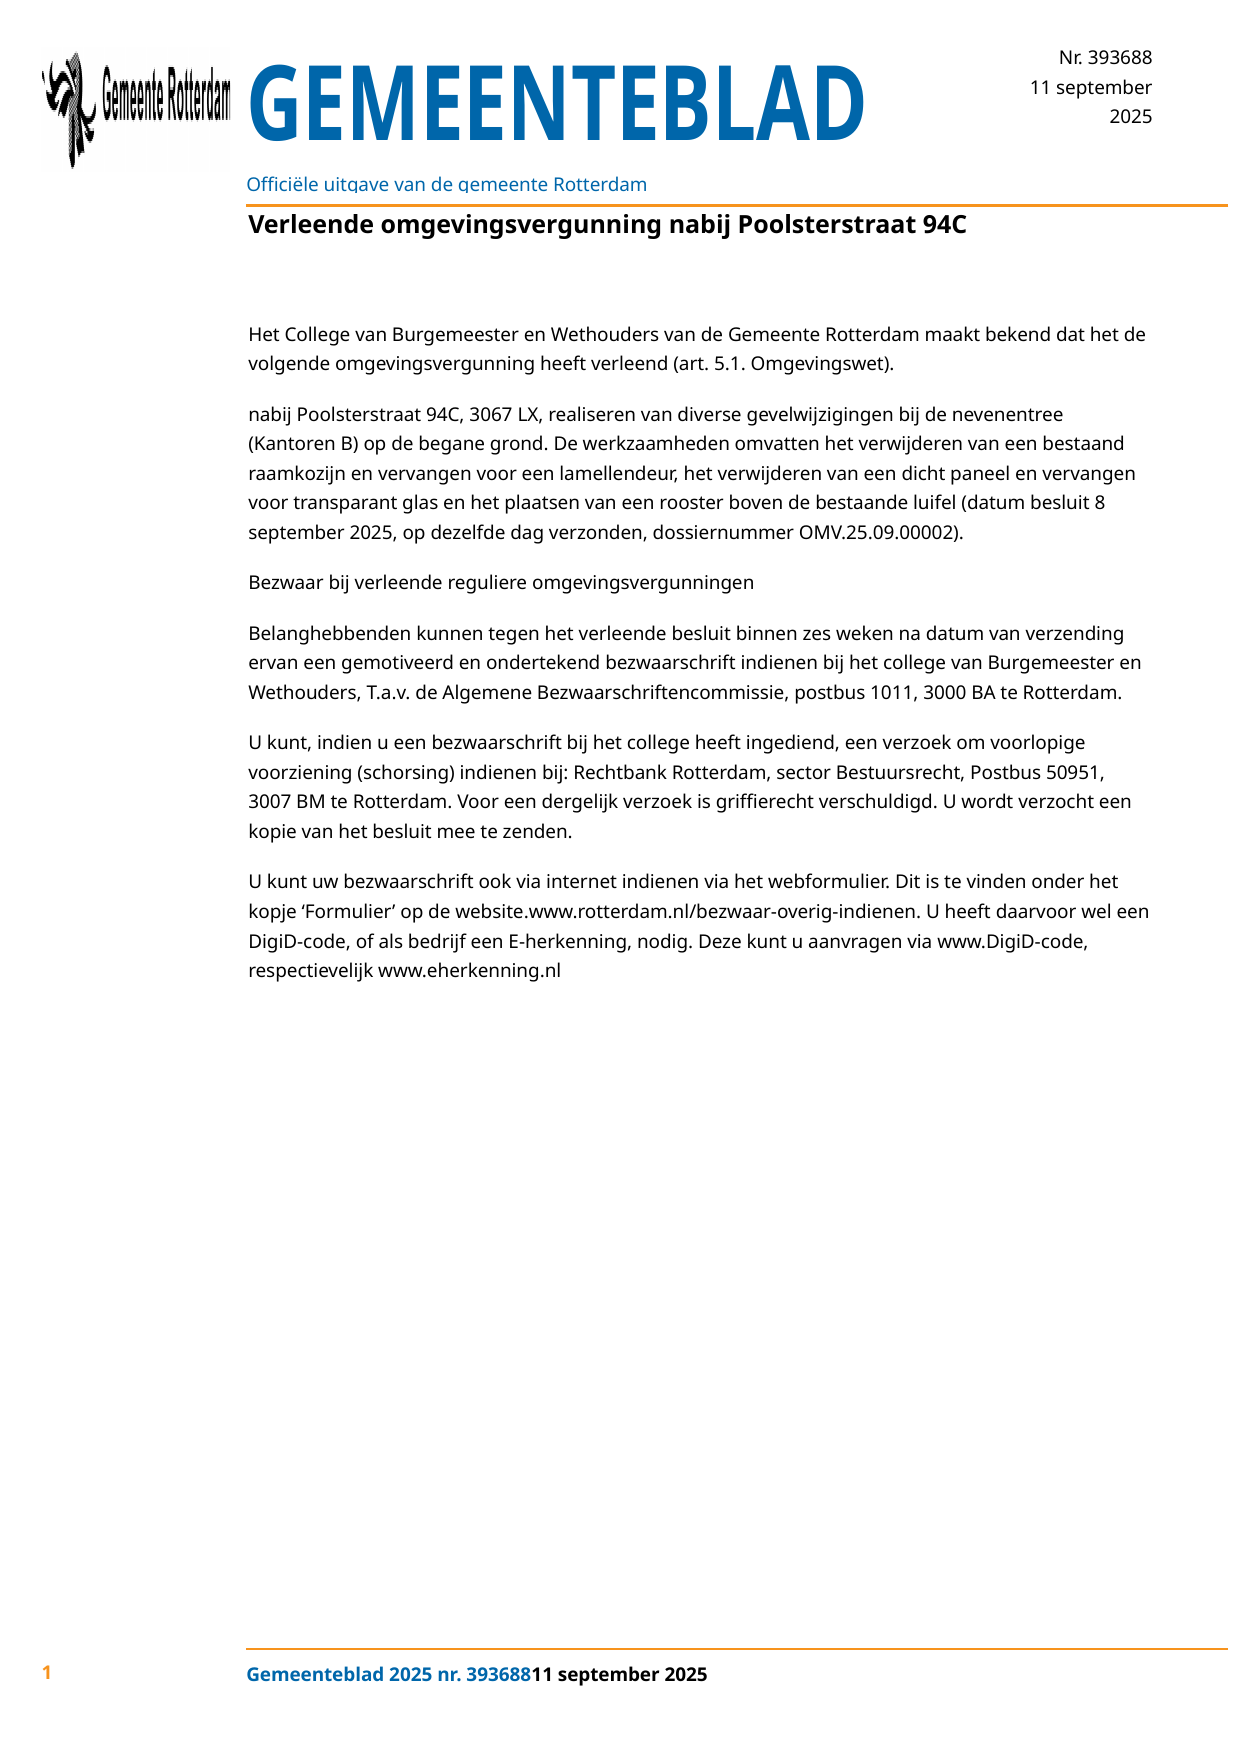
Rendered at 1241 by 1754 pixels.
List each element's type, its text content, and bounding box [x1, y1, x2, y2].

text Het College van Burgemeester en Wethouders van de Gemeente Rotterdam maakt bekend dat het de volgende omgevingsvergunning heeft verleend (art. 5.1. Omgevingswet). [248, 321, 1152, 376]
text U kunt uw bezwaarschrift ook via internet indienen via het webformulier. Dit is te vinden onder het kopje ‘Formulier’ op de website.www.rotterdam.nl/bezwaar-overig-indienen. U heeft daarvoor wel een DigiD-code, of als bedrijf een E-herkenning, nodig. Deze kunt u aanvragen via www.DigiD-code, respectievelijk www.eherkenning.nl [248, 869, 1152, 983]
text U kunt, indien u een bezwaarschrift bij het college heeft ingediend, een verzoek om voorlopige voorziening (schorsing) indienen bij: Rechtbank Rotterdam, sector Bestuursrecht, Postbus 50951, 3007 BM te Rotterdam. Voor een dergelijk verzoek is griffierecht verschuldigd. U wordt verzocht een kopie van het besluit mee te zenden. [248, 729, 1152, 844]
text Bezwaar bij verleende reguliere omgevingsvergunningen [248, 569, 1152, 595]
text Verleende omgevingsvergunning nabij Poolsterstraat 94C [248, 207, 1152, 241]
text nabij Poolsterstraat 94C, 3067 LX, realiseren van diverse gevelwijzigingen bij de nevenentree (Kantoren B) op de begane grond. De werkzaamheden omvatten het verwijderen van een bestaand raamkozijn en vervangen voor een lamellendeur, het verwijderen van een dicht paneel en vervangen voor transparant glas en het plaatsen van een rooster boven de bestaande luifel (datum besluit 8 september 2025, op dezelfde dag verzonden, dossiernummer OMV.25.09.00002). [248, 401, 1152, 545]
text Belanghebbenden kunnen tegen het verleende besluit binnen zes weken na datum van verzending ervan een gemotiveerd en ondertekend bezwaarschrift indienen bij het college van Burgemeester en Wethouders, T.a.v. de Algemene Bezwaarschriftencommissie, postbus 1011, 3000 BA te Rotterdam. [248, 620, 1152, 705]
picture [41, 47, 231, 172]
